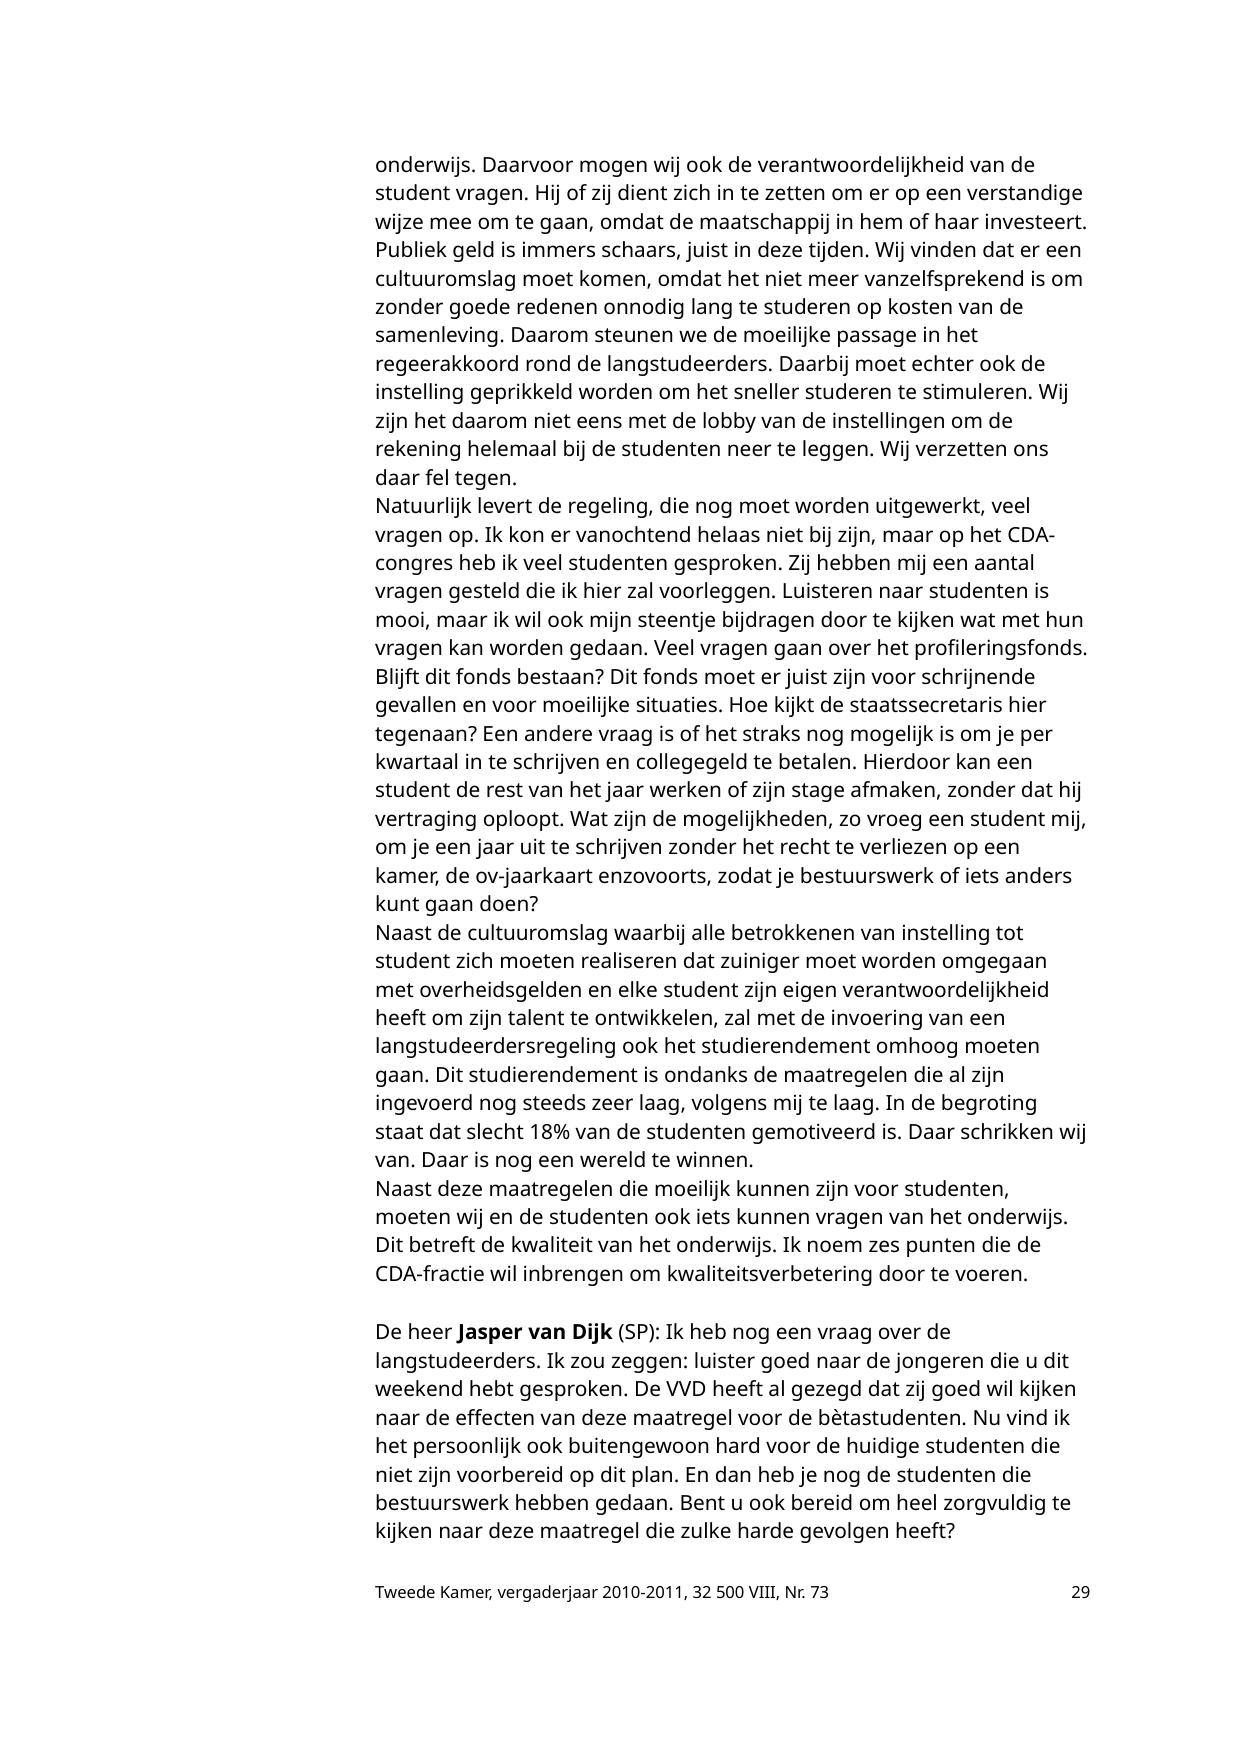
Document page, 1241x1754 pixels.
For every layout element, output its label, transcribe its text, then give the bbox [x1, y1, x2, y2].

text onderwijs. Daarvoor mogen wij ook de verantwoordelijkheid van de student vragen. Hij of zij dient zich in te zetten om er op een verstandige wijze mee om te gaan, omdat de maatschappij in hem of haar investeert. Publiek geld is immers schaars, juist in deze tijden. Wij vinden dat er een cultuuromslag moet komen, omdat het niet meer vanzelfsprekend is om zonder goede redenen onnodig lang te studeren op kosten van de samenleving. Daarom steunen we de moeilijke passage in het regeerakkoord rond de langstudeerders. Daarbij moet echter ook de instelling geprikkeld worden om het sneller studeren te stimuleren. Wij zijn het daarom niet eens met de lobby van de instellingen om de rekening helemaal bij de studenten neer te leggen. Wij verzetten ons daar fel tegen. [375, 150, 1090, 491]
text De heer Jasper van Dijk (SP): Ik heb nog een vraag over de langstudeerders. Ik zou zeggen: luister goed naar de jongeren die u dit weekend hebt gesproken. De VVD heeft al gezegd dat zij goed wil kijken naar de effecten van deze maatregel voor de bètastudenten. Nu vind ik het persoonlijk ook buitengewoon hard voor de huidige studenten die niet zijn voorbereid op dit plan. En dan heb je nog de studenten die bestuurswerk hebben gedaan. Bent u ook bereid om heel zorgvuldig te kijken naar deze maatregel die zulke harde gevolgen heeft? [375, 1317, 1090, 1545]
text Naast deze maatregelen die moeilijk kunnen zijn voor studenten, moeten wij en de studenten ook iets kunnen vragen van het onderwijs. Dit betreft de kwaliteit van het onderwijs. Ik noem zes punten die de CDA-fractie wil inbrengen om kwaliteitsverbetering door te voeren. [375, 1174, 1090, 1287]
text Naast de cultuuromslag waarbij alle betrokkenen van instelling tot student zich moeten realiseren dat zuiniger moet worden omgegaan met overheidsgelden en elke student zijn eigen verantwoordelijkheid heeft om zijn talent te ontwikkelen, zal met de invoering van een langstudeerdersregeling ook het studierendement omhoog moeten gaan. Dit studierendement is ondanks de maatregelen die al zijn ingevoerd nog steeds zeer laag, volgens mij te laag. In de begroting staat dat slecht 18% van de studenten gemotiveerd is. Daar schrikken wij van. Daar is nog een wereld te winnen. [375, 918, 1090, 1174]
text Natuurlijk levert de regeling, die nog moet worden uitgewerkt, veel vragen op. Ik kon er vanochtend helaas niet bij zijn, maar op het CDA-congres heb ik veel studenten gesproken. Zij hebben mij een aantal vragen gesteld die ik hier zal voorleggen. Luisteren naar studenten is mooi, maar ik wil ook mijn steentje bijdragen door te kijken wat met hun vragen kan worden gedaan. Veel vragen gaan over het profileringsfonds. Blijft dit fonds bestaan? Dit fonds moet er juist zijn voor schrijnende gevallen en voor moeilijke situaties. Hoe kijkt de staatssecretaris hier tegenaan? Een andere vraag is of het straks nog mogelijk is om je per kwartaal in te schrijven en collegegeld te betalen. Hierdoor kan een student de rest van het jaar werken of zijn stage afmaken, zonder dat hij vertraging oploopt. Wat zijn de mogelijkheden, zo vroeg een student mij, om je een jaar uit te schrijven zonder het recht te verliezen op een kamer, de ov-jaarkaart enzovoorts, zodat je bestuurswerk of iets anders kunt gaan doen? [375, 491, 1090, 918]
